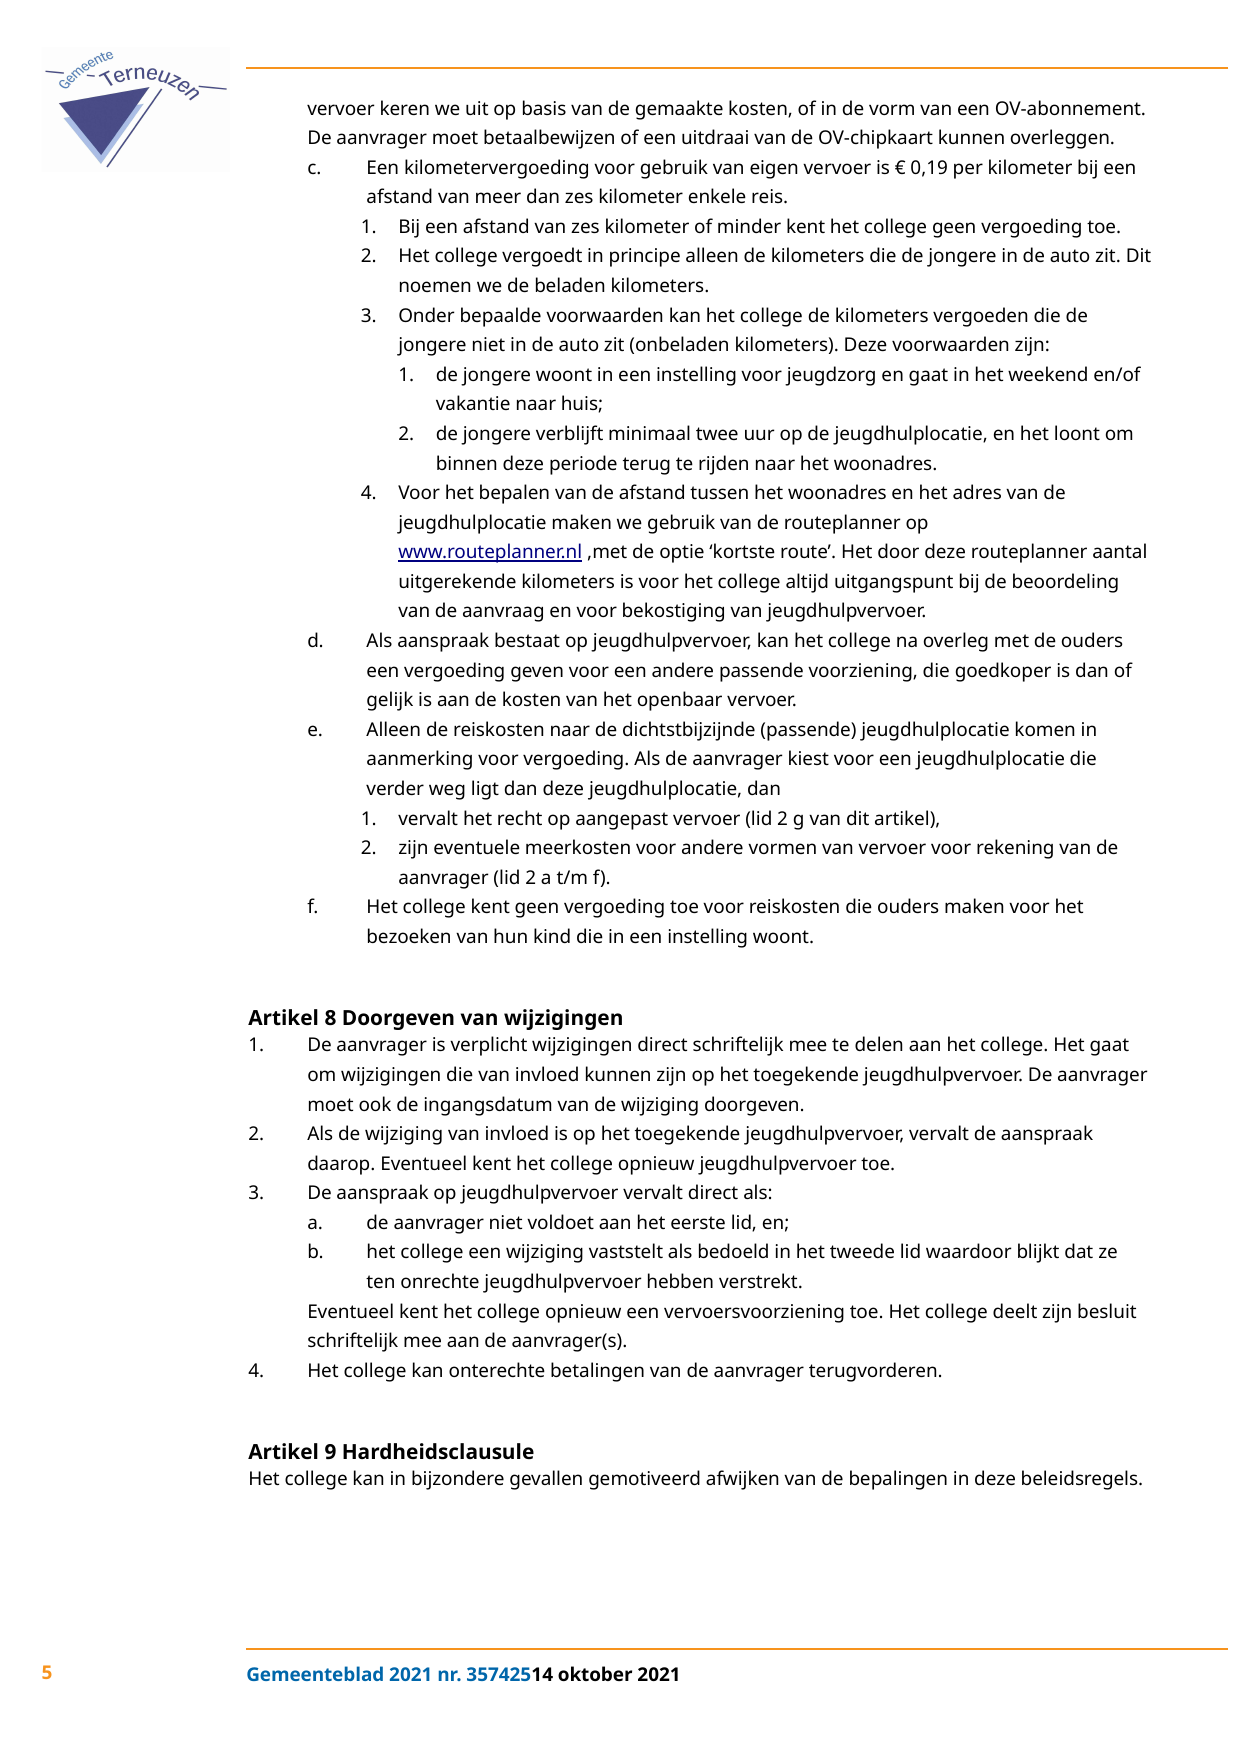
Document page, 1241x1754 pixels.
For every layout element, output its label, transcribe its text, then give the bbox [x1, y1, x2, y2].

list De aanspraak op jeugdhulpvervoer vervalt direct als: [248, 1179, 1152, 1205]
list Een kilometervergoeding voor gebruik van eigen vervoer is € 0,19 per kilometer bij een afstand van meer dan zes kilometer enkele reis. [307, 154, 1152, 209]
list vervoer keren we uit op basis van de gemaakte kosten, of in de vorm van een OV-abonnement. De aanvrager moet betaalbewijzen of een uitdraai van de OV-chipkaart kunnen overleggen. [248, 95, 1152, 150]
list Het college kan onterechte betalingen van de aanvrager terugvorderen. [248, 1357, 1152, 1383]
list Alleen de reiskosten naar de dichtstbijzijnde (passende) jeugdhulplocatie komen in aanmerking voor vergoeding. Als de aanvrager kiest voor een jeugdhulplocatie die verder weg ligt dan deze jeugdhulplocatie, dan [307, 716, 1152, 801]
list de jongere woont in een instelling voor jeugdzorg en gaat in het weekend en/of vakantie naar huis; [398, 361, 1152, 416]
list de aanvrager niet voldoet aan het eerste lid, en; [307, 1209, 1152, 1235]
list De aanvrager is verplicht wijzigingen direct schriftelijk mee te delen aan het college. Het gaat om wijzigingen die van invloed kunnen zijn op het toegekende jeugdhulpvervoer. De aanvrager moet ook de ingangsdatum van de wijziging doorgeven. [248, 1032, 1152, 1116]
text Het college kan in bijzondere gevallen gemotiveerd afwijken van de bepalingen in deze beleidsregels. [248, 1465, 1152, 1491]
list zijn eventuele meerkosten voor andere vormen van vervoer voor rekening van de aanvrager (lid 2 a t/m f). [361, 834, 1152, 890]
list Eventueel kent het college opnieuw een vervoersvoorziening toe. Het college deelt zijn besluit schriftelijk mee aan de aanvrager(s). [248, 1298, 1152, 1353]
list Als de wijziging van invloed is op het toegekende jeugdhulpvervoer, vervalt de aanspraak daarop. Eventueel kent het college opnieuw jeugdhulpvervoer toe. [248, 1120, 1152, 1176]
list Onder bepaalde voorwaarden kan het college de kilometers vergoeden die de jongere niet in de auto zit (onbeladen kilometers). Deze voorwaarden zijn: [361, 302, 1152, 357]
list Het college vergoedt in principe alleen de kilometers die de jongere in de auto zit. Dit noemen we de beladen kilometers. [361, 243, 1152, 298]
text Artikel 8 Doorgeven van wijzigingen [248, 1003, 1152, 1032]
list de jongere verblijft minimaal twee uur op de jeugdhulplocatie, en het loont om binnen deze periode terug te rijden naar het woonadres. [398, 420, 1152, 476]
list Als aanspraak bestaat op jeugdhulpvervoer, kan het college na overleg met de ouders een vergoeding geven voor een andere passende voorziening, die goedkoper is dan of gelijk is aan de kosten van het openbaar vervoer. [307, 627, 1152, 712]
list vervalt het recht op aangepast vervoer (lid 2 g van dit artikel), [361, 805, 1152, 831]
list Voor het bepalen van de afstand tussen het woonadres en het adres van de jeugdhulplocatie maken we gebruik van de routeplanner op www.routeplanner.nl ,met de optie ‘kortste route’. Het door deze routeplanner aantal uitgerekende kilometers is voor het college altijd uitgangspunt bij de beoordeling van de aanvraag en voor bekostiging van jeugdhulpvervoer. [361, 479, 1152, 623]
picture [41, 47, 231, 172]
list Het college kent geen vergoeding toe voor reiskosten die ouders maken voor het bezoeken van hun kind die in een instelling woont. [307, 893, 1152, 949]
list Bij een afstand van zes kilometer of minder kent het college geen vergoeding toe. [361, 213, 1152, 239]
text Artikel 9 Hardheidsclausule [248, 1437, 1152, 1465]
list het college een wijziging vaststelt als bedoeld in het tweede lid waardoor blijkt dat ze ten onrechte jeugdhulpvervoer hebben verstrekt. [307, 1239, 1152, 1294]
